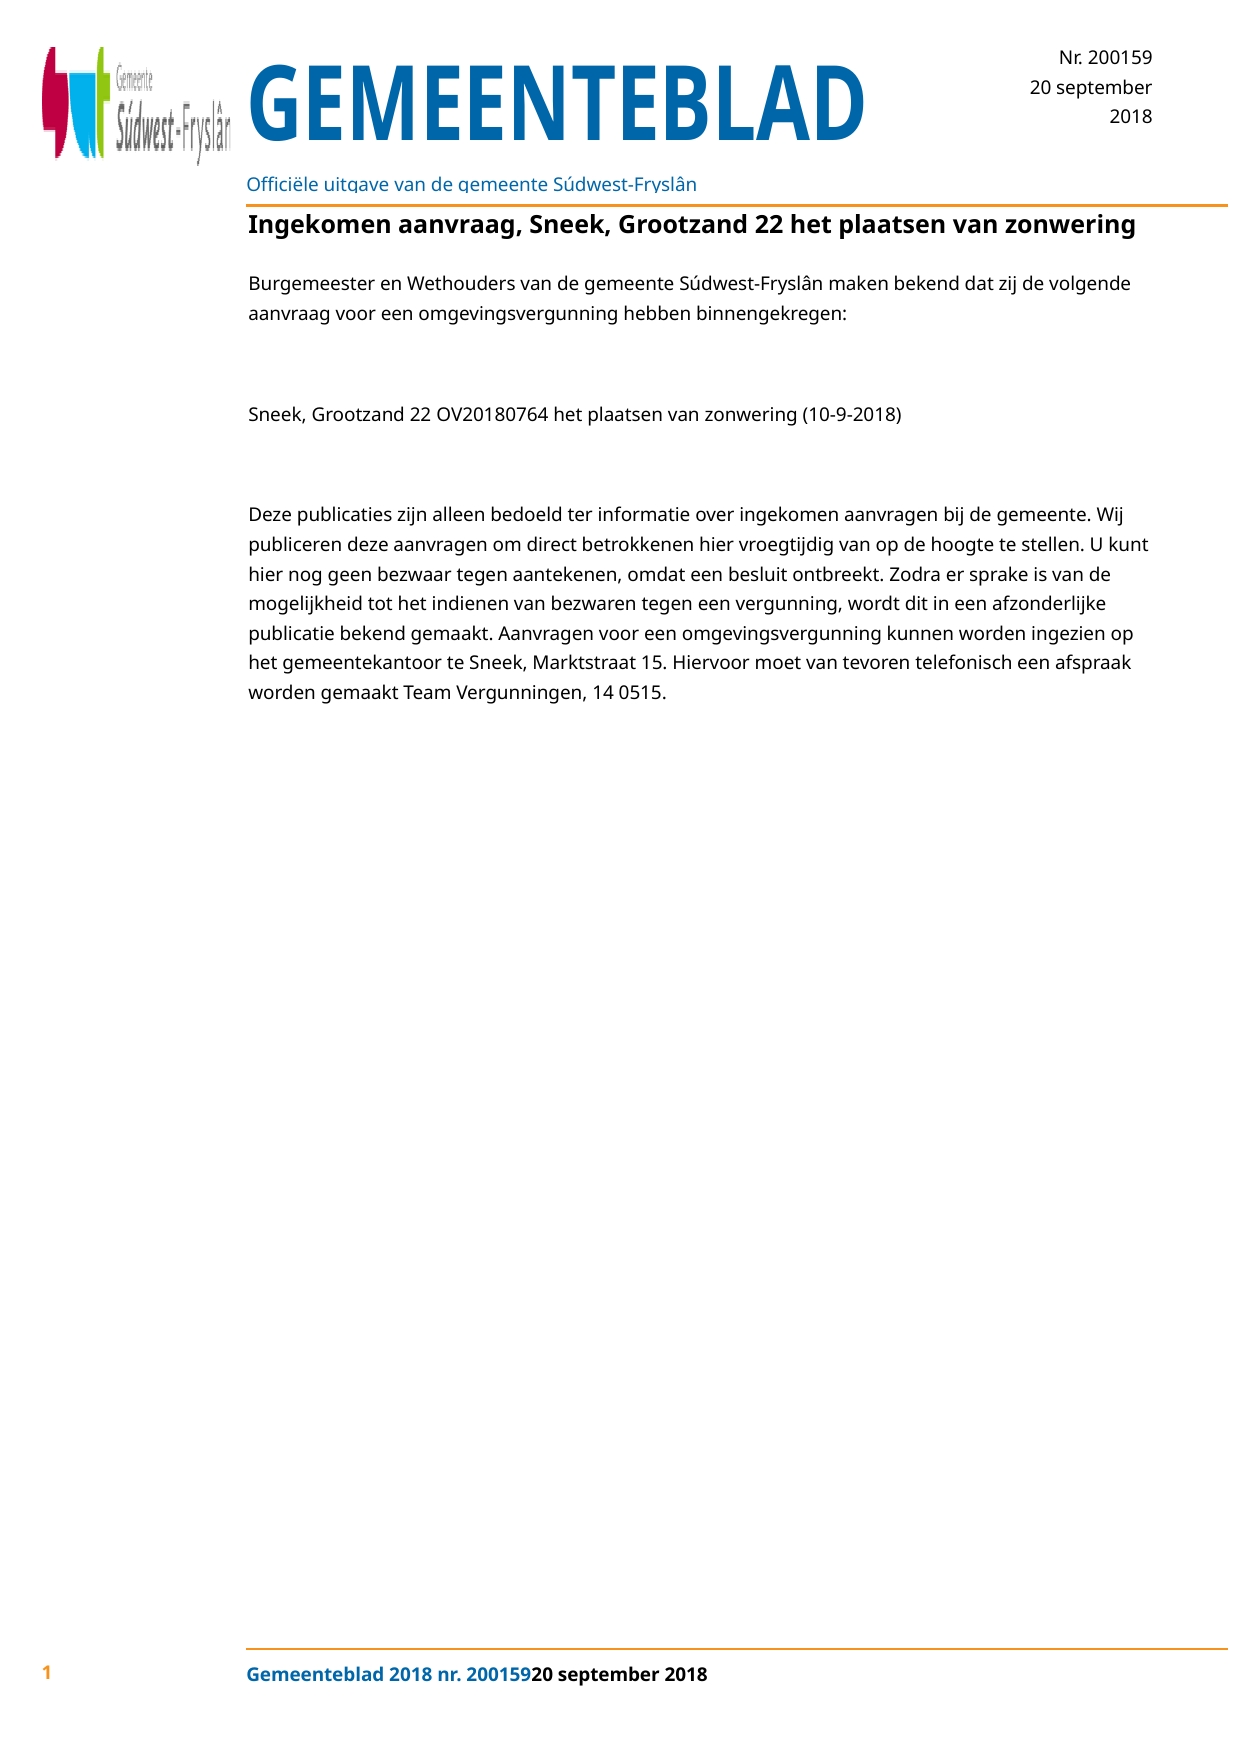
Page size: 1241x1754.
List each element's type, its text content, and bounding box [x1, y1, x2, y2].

text Ingekomen aanvraag, Sneek, Grootzand 22 het plaatsen van zonwering [248, 207, 1152, 241]
text Sneek, Grootzand 22 OV20180764 het plaatsen van zonwering (10-9-2018) [248, 401, 1152, 426]
text Burgemeester en Wethouders van de gemeente Súdwest-Fryslân maken bekend dat zij de volgende aanvraag voor een omgevingsvergunning hebben binnengekregen: [248, 270, 1152, 326]
text Deze publicaties zijn alleen bedoeld ter informatie over ingekomen aanvragen bij de gemeente. Wij publiceren deze aanvragen om direct betrokkenen hier vroegtijdig van op de hoogte te stellen. U kunt hier nog geen bezwaar tegen aantekenen, omdat een besluit ontbreekt. Zodra er sprake is van de mogelijkheid tot het indienen van bezwaren tegen een vergunning, wordt dit in een afzonderlijke publicatie bekend gemaakt. Aanvragen voor een omgevingsvergunning kunnen worden ingezien op het gemeentekantoor te Sneek, Marktstraat 15. Hiervoor moet van tevoren telefonisch een afspraak worden gemaakt Team Vergunningen, 14 0515. [248, 502, 1152, 705]
picture [41, 47, 231, 172]
